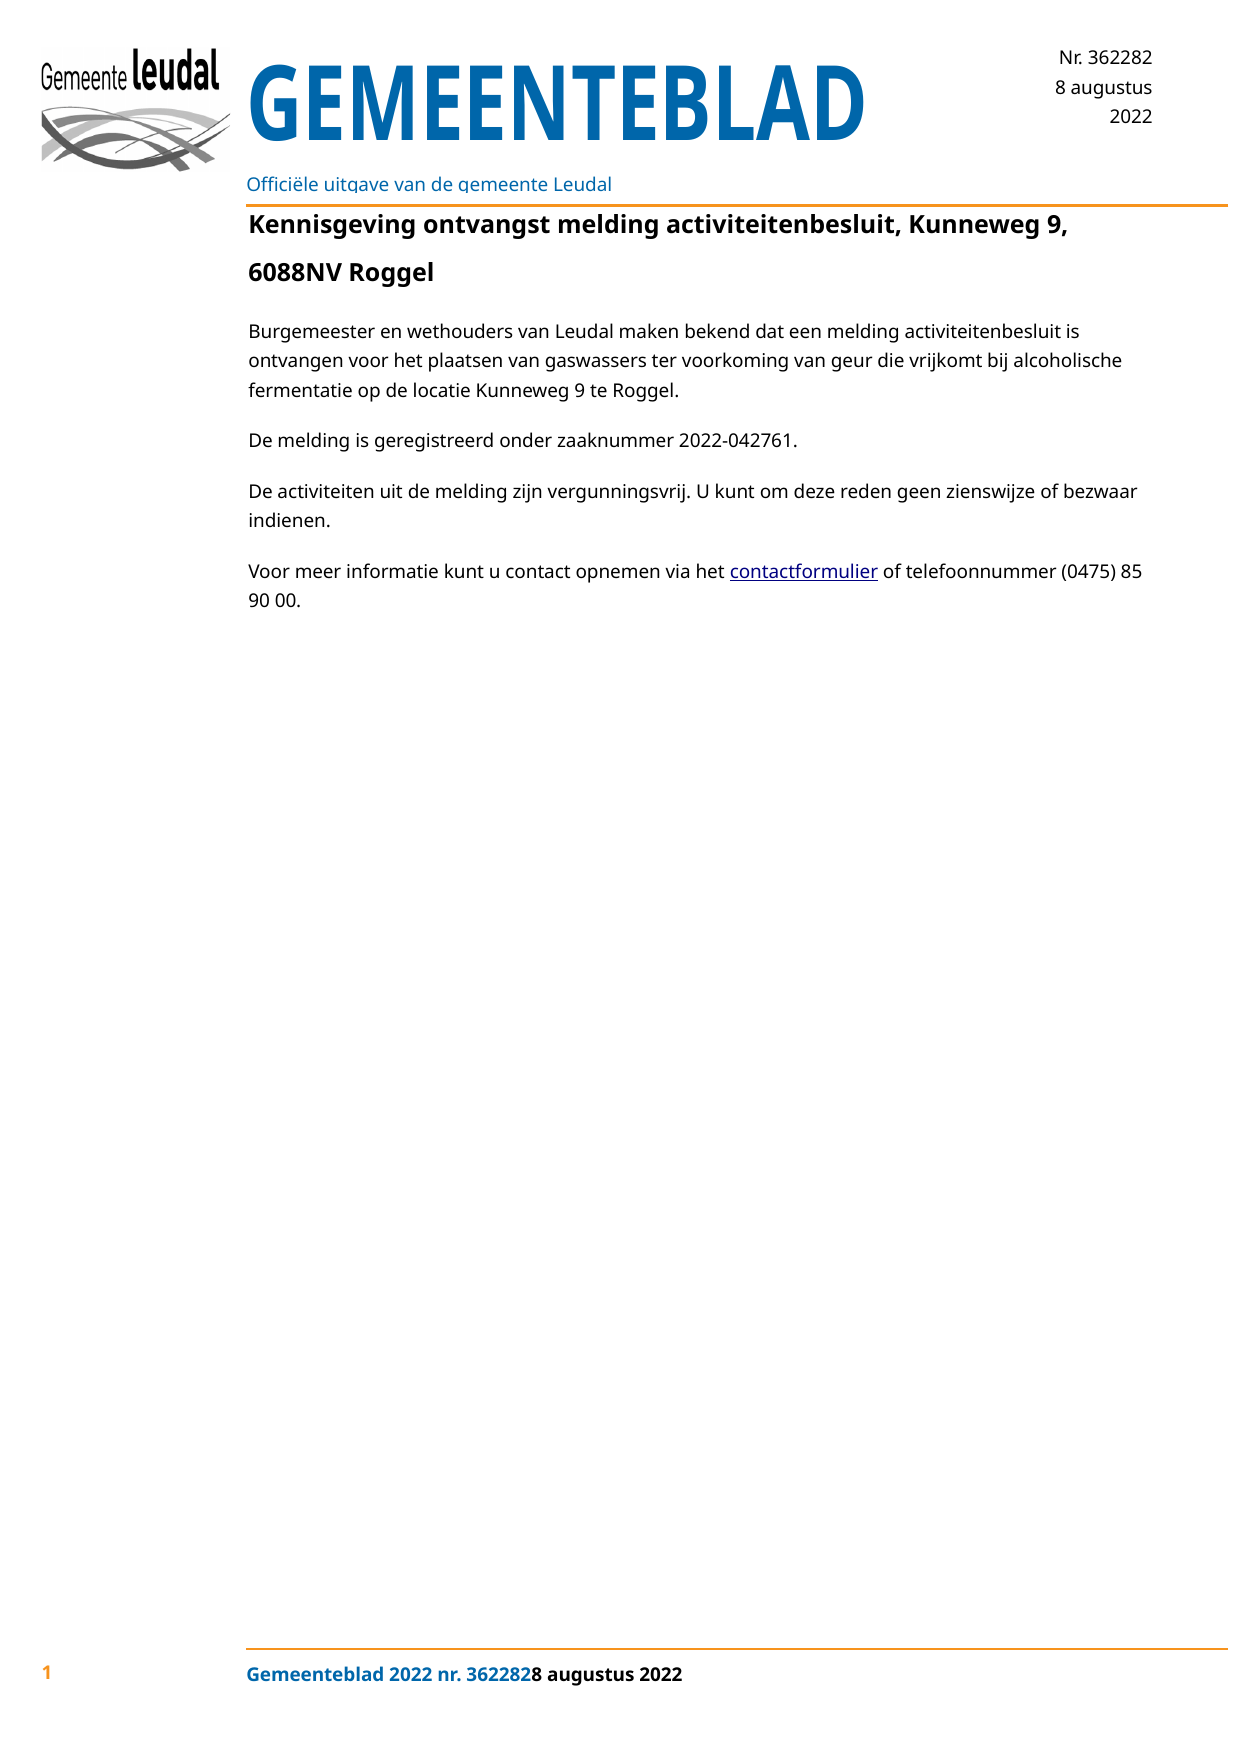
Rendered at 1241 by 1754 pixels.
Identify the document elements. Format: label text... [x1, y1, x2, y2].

text De activiteiten uit de melding zijn vergunningsvrij. U kunt om deze reden geen zienswijze of bezwaar indienen. [248, 478, 1152, 533]
picture [41, 47, 231, 172]
text Burgemeester en wethouders van Leudal maken bekend dat een melding activiteitenbesluit is ontvangen voor het plaatsen van gaswassers ter voorkoming van geur die vrijkomt bij alcoholische fermentatie op de locatie Kunneweg 9 te Roggel. [248, 318, 1152, 403]
text Kennisgeving ontvangst melding activiteitenbesluit, Kunneweg 9, 6088NV Roggel [248, 207, 1152, 288]
text Voor meer informatie kunt u contact opnemen via het contactformulier of telefoonnummer (0475) 85 90 00. [248, 558, 1152, 613]
text De melding is geregistreerd onder zaaknummer 2022-042761. [248, 427, 1152, 453]
